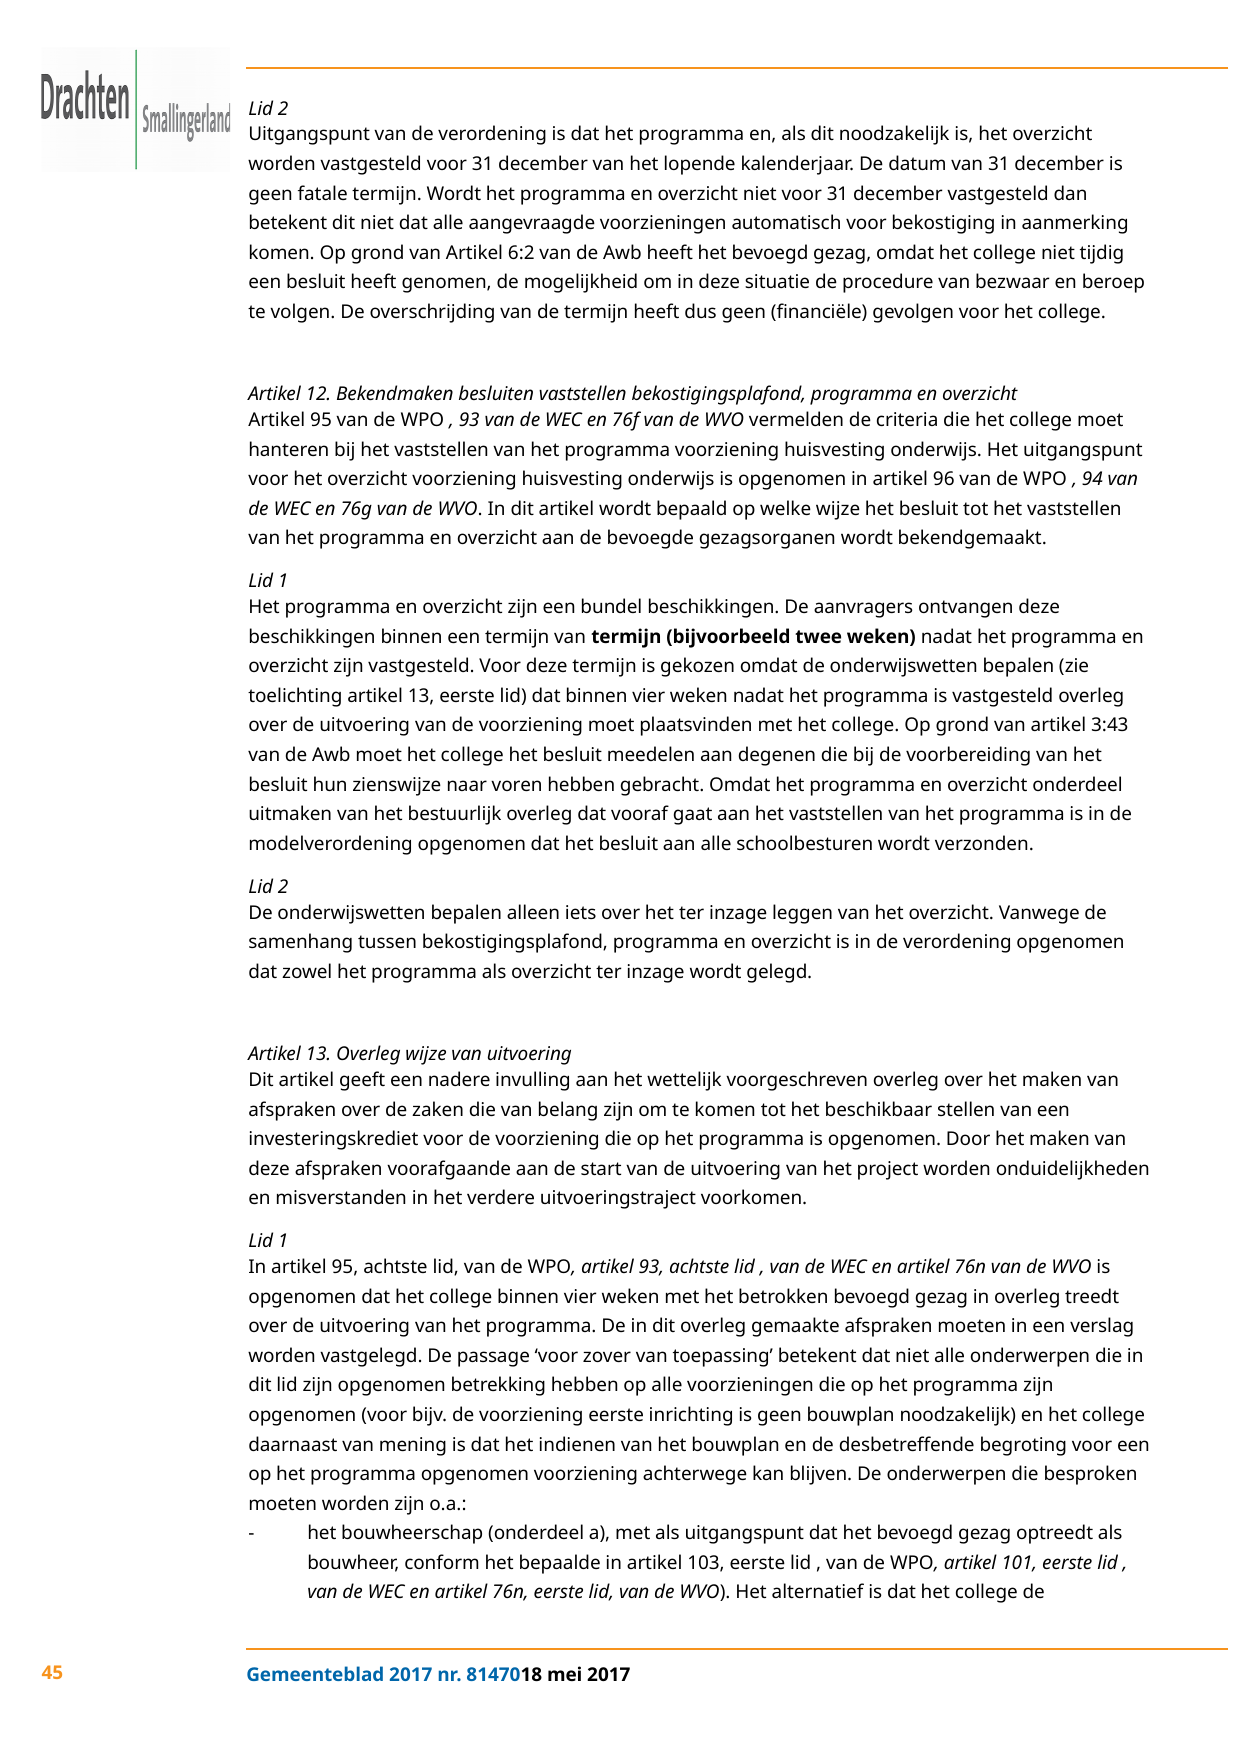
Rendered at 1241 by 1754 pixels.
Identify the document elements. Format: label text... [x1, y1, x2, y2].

text In artikel 95, achtste lid, van de WPO, artikel 93, achtste lid , van de WEC en artikel 76n van de WVO is opgenomen dat het college binnen vier weken met het betrokken bevoegd gezag in overleg treedt over de uitvoering van het programma. De in dit overleg gemaakte afspraken moeten in een verslag worden vastgelegd. De passage ‘voor zover van toepassing’ betekent dat niet alle onderwerpen die in dit lid zijn opgenomen betrekking hebben op alle voorzieningen die op het programma zijn opgenomen (voor bijv. de voorziening eerste inrichting is geen bouwplan noodzakelijk) en het college daarnaast van mening is dat het indienen van het bouwplan en de desbetreffende begroting voor een op het programma opgenomen voorziening achterwege kan blijven. De onderwerpen die besproken moeten worden zijn o.a.: [248, 1253, 1152, 1516]
text Lid 1 [248, 568, 1152, 593]
text Artikel 13. Overleg wijze van uitvoering [248, 1040, 1152, 1066]
text Lid 1 [248, 1228, 1152, 1253]
list het bouwheerschap (onderdeel a), met als uitgangspunt dat het bevoegd gezag optreedt als bouwheer, conform het bepaalde in artikel 103, eerste lid , van de WPO, artikel 101, eerste lid , van de WEC en artikel 76n, eerste lid, van de WVO). Het alternatief is dat het college de [248, 1519, 1152, 1604]
text Uitgangspunt van de verordening is dat het programma en, als dit noodzakelijk is, het overzicht worden vastgesteld voor 31 december van het lopende kalenderjaar. De datum van 31 december is geen fatale termijn. Wordt het programma en overzicht niet voor 31 december vastgesteld dan betekent dit niet dat alle aangevraagde voorzieningen automatisch voor bekostiging in aanmerking komen. Op grond van Artikel 6:2 van de Awb heeft het bevoegd gezag, omdat het college niet tijdig een besluit heeft genomen, de mogelijkheid om in deze situatie de procedure van bezwaar en beroep te volgen. De overschrijding van de termijn heeft dus geen (financiële) gevolgen voor het college. [248, 121, 1152, 324]
text Lid 2 [248, 95, 1152, 121]
text Artikel 95 van de WPO , 93 van de WEC en 76f van de WVO vermelden de criteria die het college moet hanteren bij het vaststellen van het programma voorziening huisvesting onderwijs. Het uitgangspunt voor het overzicht voorziening huisvesting onderwijs is opgenomen in artikel 96 van de WPO , 94 van de WEC en 76g van de WVO. In dit artikel wordt bepaald op welke wijze het besluit tot het vaststellen van het programma en overzicht aan de bevoegde gezagsorganen wordt bekendgemaakt. [248, 406, 1152, 550]
picture [41, 47, 231, 172]
text Lid 2 [248, 873, 1152, 899]
text Dit artikel geeft een nadere invulling aan het wettelijk voorgeschreven overleg over het maken van afspraken over de zaken die van belang zijn om te komen tot het beschikbaar stellen van een investeringskrediet voor de voorziening die op het programma is opgenomen. Door het maken van deze afspraken voorafgaande aan de start van de uitvoering van het project worden onduidelijkheden en misverstanden in het verdere uitvoeringstraject voorkomen. [248, 1066, 1152, 1210]
text De onderwijswetten bepalen alleen iets over het ter inzage leggen van het overzicht. Vanwege de samenhang tussen bekostigingsplafond, programma en overzicht is in de verordening opgenomen dat zowel het programma als overzicht ter inzage wordt gelegd. [248, 899, 1152, 984]
text Artikel 12. Bekendmaken besluiten vaststellen bekostigingsplafond, programma en overzicht [248, 380, 1152, 406]
text Het programma en overzicht zijn een bundel beschikkingen. De aanvragers ontvangen deze beschikkingen binnen een termijn van termijn (bijvoorbeeld twee weken) nadat het programma en overzicht zijn vastgesteld. Voor deze termijn is gekozen omdat de onderwijswetten bepalen (zie toelichting artikel 13, eerste lid) dat binnen vier weken nadat het programma is vastgesteld overleg over de uitvoering van de voorziening moet plaatsvinden met het college. Op grond van artikel 3:43 van de Awb moet het college het besluit meedelen aan degenen die bij de voorbereiding van het besluit hun zienswijze naar voren hebben gebracht. Omdat het programma en overzicht onderdeel uitmaken van het bestuurlijk overleg dat vooraf gaat aan het vaststellen van het programma is in de modelverordening opgenomen dat het besluit aan alle schoolbesturen wordt verzonden. [248, 593, 1152, 856]
